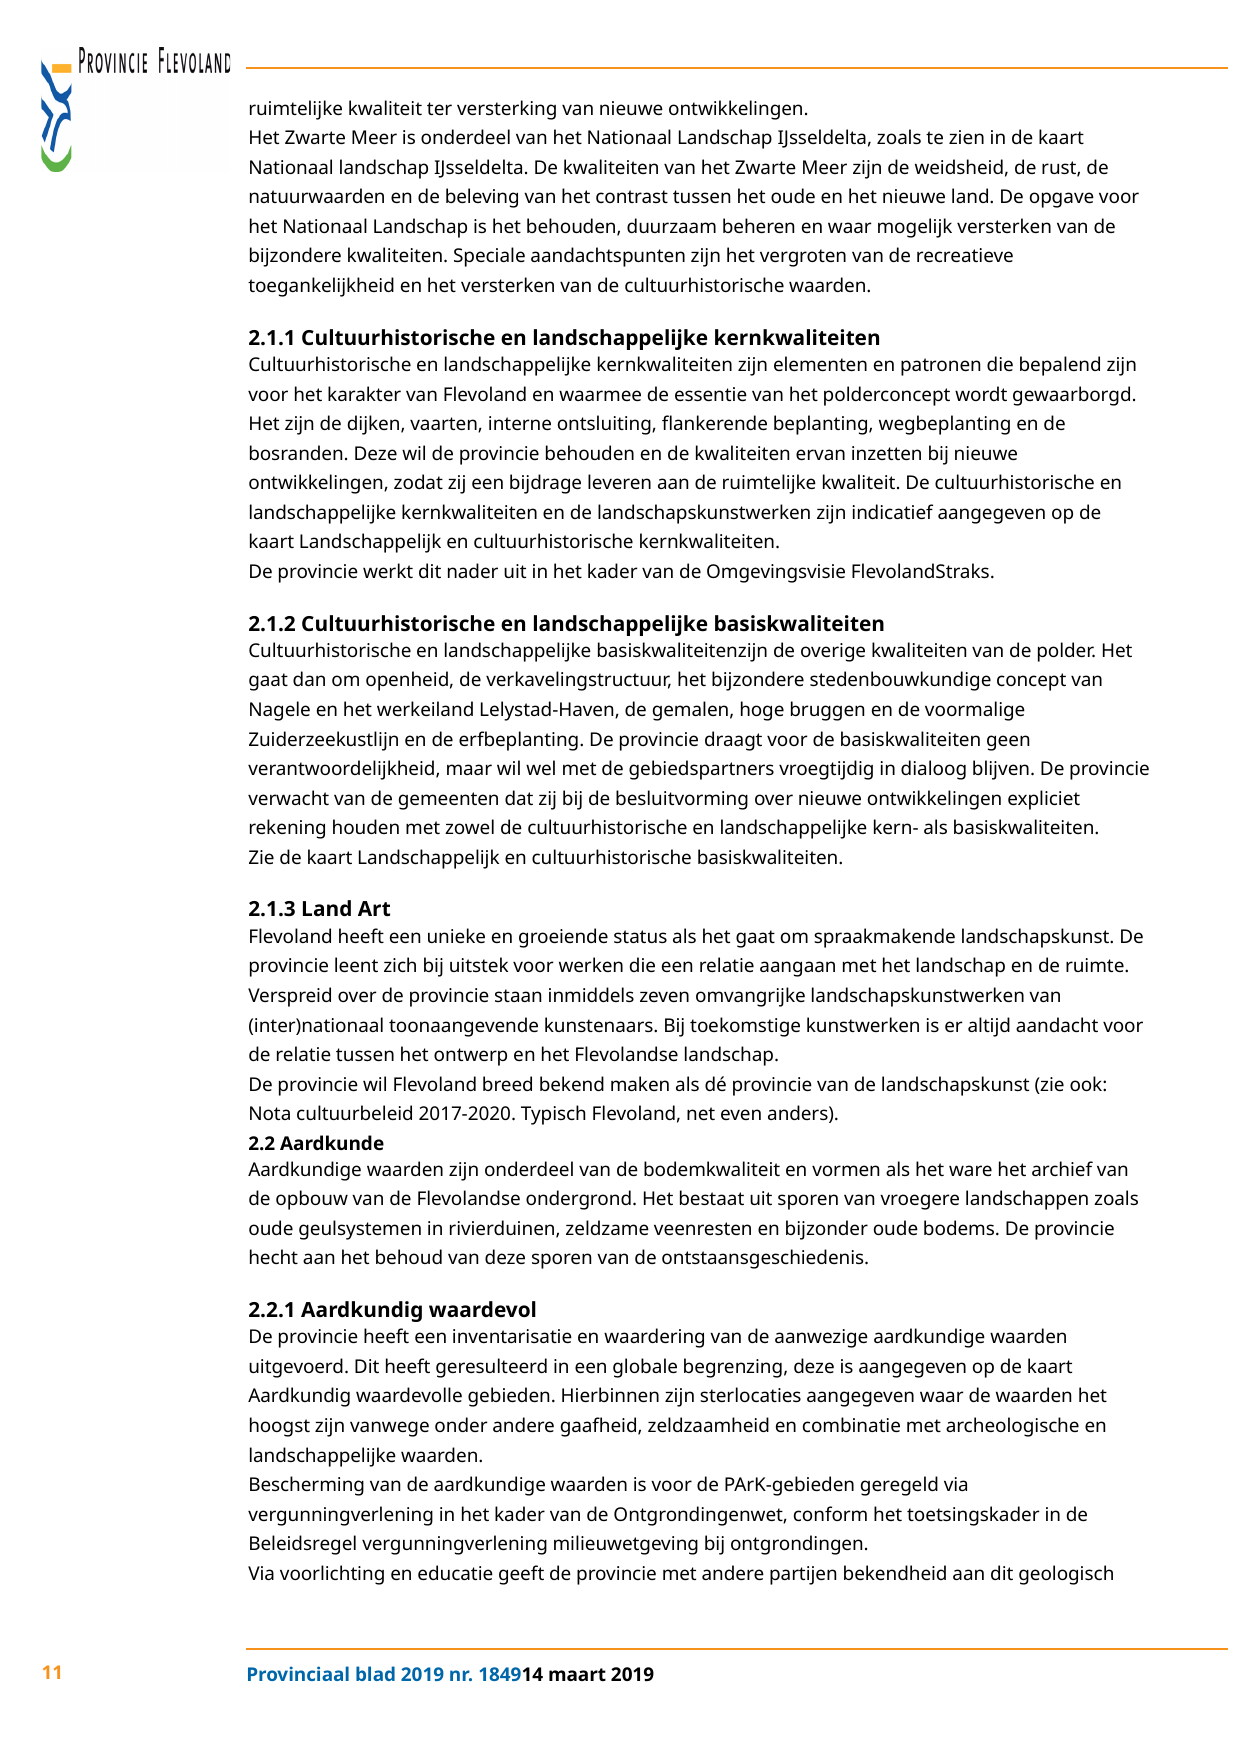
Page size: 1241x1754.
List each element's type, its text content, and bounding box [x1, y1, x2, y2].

text 2.1.1 Cultuurhistorische en landschappelijke kernkwaliteiten [248, 323, 1152, 351]
text De provincie werkt dit nader uit in het kader van de Omgevingsvisie FlevolandStraks. [248, 558, 1152, 584]
text ruimtelijke kwaliteit ter versterking van nieuwe ontwikkelingen. [248, 95, 1152, 121]
text De provincie heeft een inventarisatie en waardering van de aanwezige aardkundige waarden uitgevoerd. Dit heeft geresulteerd in een globale begrenzing, deze is aangegeven op de kaart Aardkundig waardevolle gebieden. Hierbinnen zijn sterlocaties aangegeven waar de waarden het hoogst zijn vanwege onder andere gaafheid, zeldzaamheid en combinatie met archeologische en landschappelijke waarden. [248, 1323, 1152, 1467]
text Het Zwarte Meer is onderdeel van het Nationaal Landschap IJsseldelta, zoals te zien in de kaart Nationaal landschap IJsseldelta. De kwaliteiten van het Zwarte Meer zijn de weidsheid, de rust, de natuurwaarden en de beleving van het contrast tussen het oude en het nieuwe land. De opgave voor het Nationaal Landschap is het behouden, duurzaam beheren en waar mogelijk versterken van de bijzondere kwaliteiten. Speciale aandachtspunten zijn het vergroten van de recreatieve toegankelijkheid en het versterken van de cultuurhistorische waarden. [248, 124, 1152, 298]
picture [41, 47, 231, 172]
text Cultuurhistorische en landschappelijke kernkwaliteiten zijn elementen en patronen die bepalend zijn voor het karakter van Flevoland en waarmee de essentie van het polderconcept wordt gewaarborgd. Het zijn de dijken, vaarten, interne ontsluiting, flankerende beplanting, wegbeplanting en de bosranden. Deze wil de provincie behouden en de kwaliteiten ervan inzetten bij nieuwe ontwikkelingen, zodat zij een bijdrage leveren aan de ruimtelijke kwaliteit. De cultuurhistorische en landschappelijke kernkwaliteiten en de landschapskunstwerken zijn indicatief aangegeven op de kaart Landschappelijk en cultuurhistorische kernkwaliteiten. [248, 351, 1152, 554]
text Flevoland heeft een unieke en groeiende status als het gaat om spraakmakende landschapskunst. De provincie leent zich bij uitstek voor werken die een relatie aangaan met het landschap en de ruimte. Verspreid over de provincie staan inmiddels zeven omvangrijke landschapskunstwerken van (inter)nationaal toonaangevende kunstenaars. Bij toekomstige kunstwerken is er altijd aandacht voor de relatie tussen het ontwerp en het Flevolandse landschap. [248, 923, 1152, 1067]
text 2.2 Aardkunde [248, 1130, 1152, 1156]
text 2.1.2 Cultuurhistorische en landschappelijke basiskwaliteiten [248, 609, 1152, 637]
text 2.2.1 Aardkundig waardevol [248, 1295, 1152, 1323]
text 2.1.3 Land Art [248, 894, 1152, 923]
text Cultuurhistorische en landschappelijke basiskwaliteitenzijn de overige kwaliteiten van de polder. Het gaat dan om openheid, de verkavelingstructuur, het bijzondere stedenbouwkundige concept van Nagele en het werkeiland Lelystad-Haven, de gemalen, hoge bruggen en de voormalige Zuiderzeekustlijn en de erfbeplanting. De provincie draagt voor de basiskwaliteiten geen verantwoordelijkheid, maar wil wel met de gebiedspartners vroegtijdig in dialoog blijven. De provincie verwacht van de gemeenten dat zij bij de besluitvorming over nieuwe ontwikkelingen expliciet rekening houden met zowel de cultuurhistorische en landschappelijke kern- als basiskwaliteiten. [248, 637, 1152, 840]
text Bescherming van de aardkundige waarden is voor de PArK-gebieden geregeld via vergunningverlening in het kader van de Ontgrondingenwet, conform het toetsingskader in de Beleidsregel vergunningverlening milieuwetgeving bij ontgrondingen. [248, 1471, 1152, 1556]
text Aardkundige waarden zijn onderdeel van de bodemkwaliteit en vormen als het ware het archief van de opbouw van de Flevolandse ondergrond. Het bestaat uit sporen van vroegere landschappen zoals oude geulsystemen in rivierduinen, zeldzame veenresten en bijzonder oude bodems. De provincie hecht aan het behoud van deze sporen van de ontstaansgeschiedenis. [248, 1156, 1152, 1270]
text De provincie wil Flevoland breed bekend maken als dé provincie van de landschapskunst (zie ook: Nota cultuurbeleid 2017-2020. Typisch Flevoland, net even anders). [248, 1071, 1152, 1126]
text Via voorlichting en educatie geeft de provincie met andere partijen bekendheid aan dit geologisch [248, 1560, 1152, 1586]
text Zie de kaart Landschappelijk en cultuurhistorische basiskwaliteiten. [248, 844, 1152, 870]
